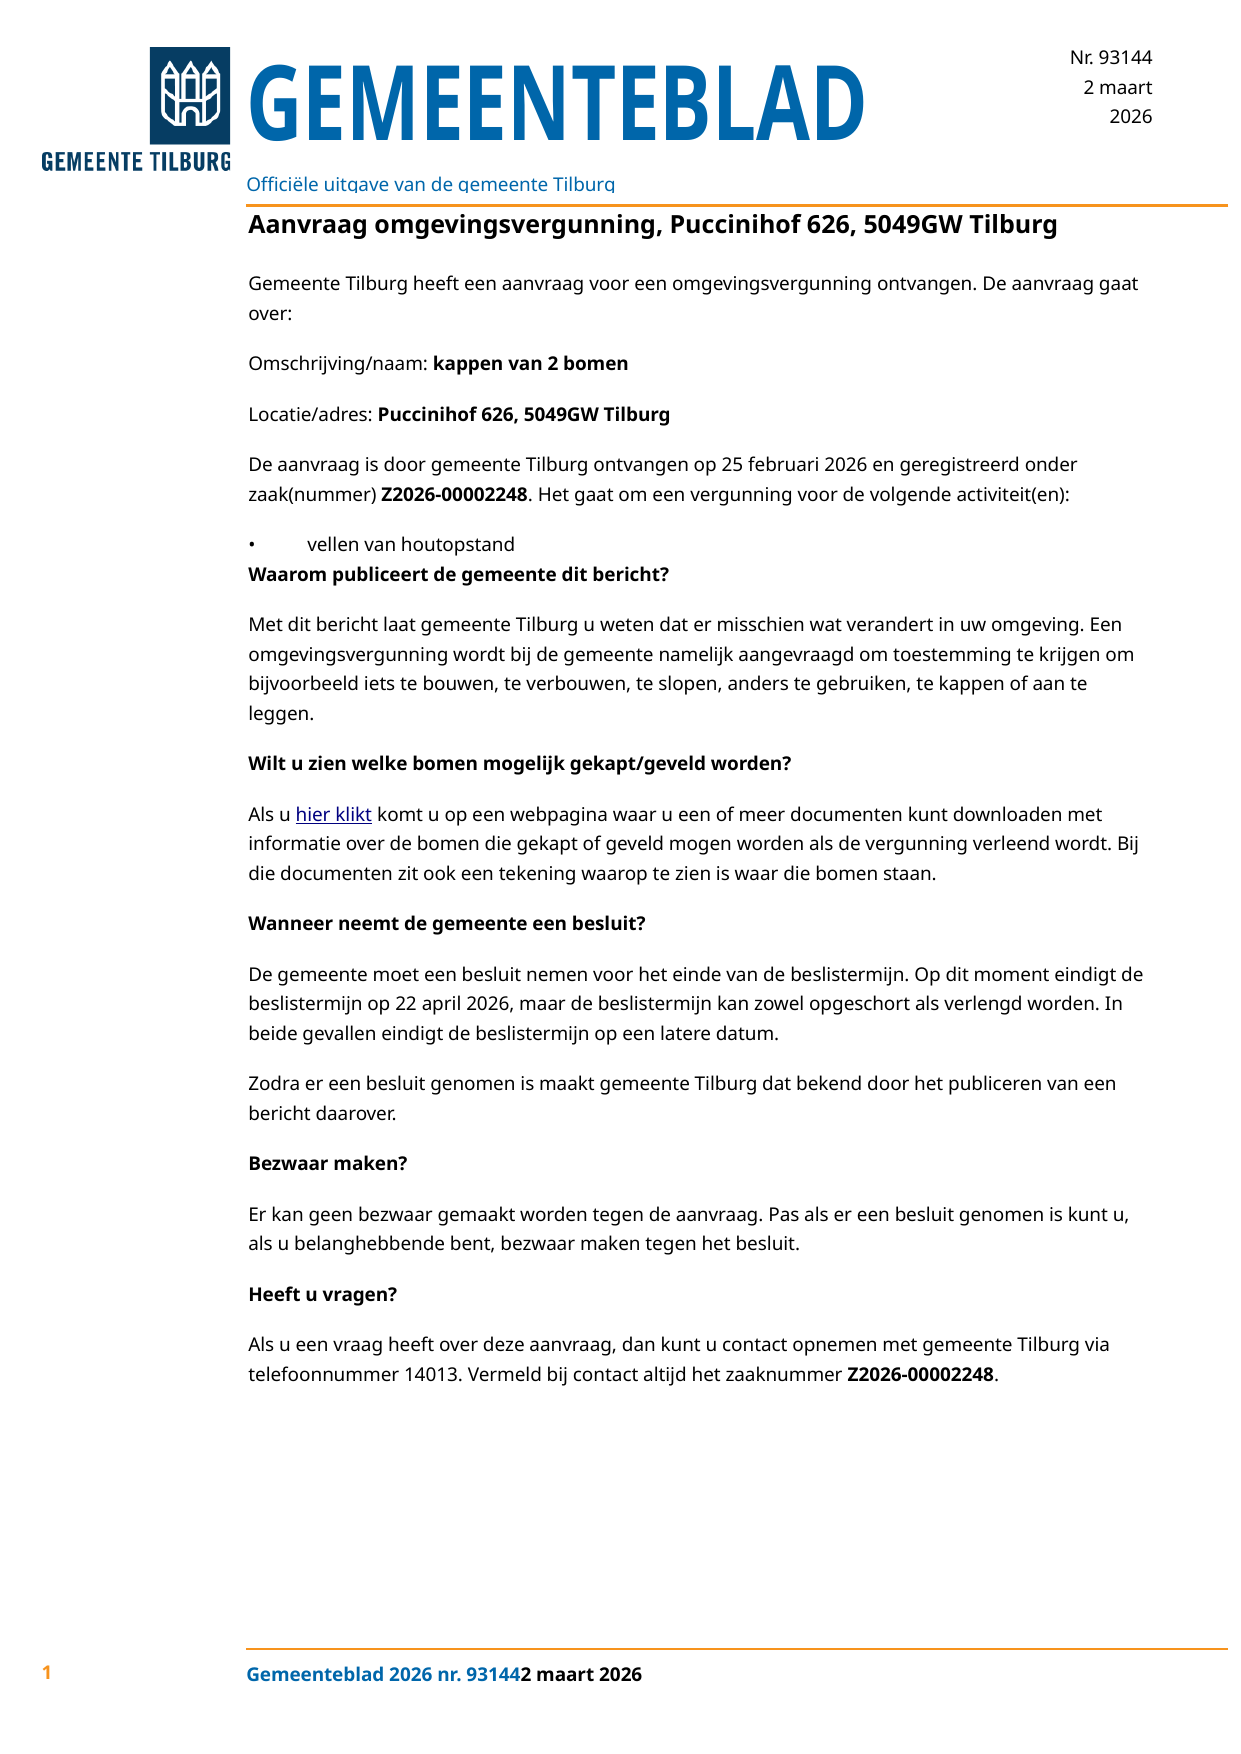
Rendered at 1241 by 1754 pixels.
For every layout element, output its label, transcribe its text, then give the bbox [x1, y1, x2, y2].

text Heeft u vragen? [248, 1281, 1152, 1306]
text Aanvraag omgevingsvergunning, Puccinihof 626, 5049GW Tilburg [248, 207, 1152, 241]
text Locatie/adres: Puccinihof 626, 5049GW Tilburg [248, 401, 1152, 426]
text Omschrijving/naam: kappen van 2 bomen [248, 350, 1152, 376]
text Gemeente Tilburg heeft een aanvraag voor een omgevingsvergunning ontvangen. De aanvraag gaat over: [248, 270, 1152, 326]
text Wilt u zien welke bomen mogelijk gekapt/geveld worden? [248, 750, 1152, 776]
text Wanneer neemt de gemeente een besluit? [248, 910, 1152, 936]
text Als u een vraag heeft over deze aanvraag, dan kunt u contact opnemen met gemeente Tilburg via telefoonnummer 14013. Vermeld bij contact altijd het zaaknummer Z2026-00002248. [248, 1331, 1152, 1386]
picture [41, 47, 231, 172]
text Waarom publiceert de gemeente dit bericht? [248, 561, 1152, 586]
text Bezwaar maken? [248, 1150, 1152, 1176]
text Met dit bericht laat gemeente Tilburg u weten dat er misschien wat verandert in uw omgeving. Een omgevingsvergunning wordt bij de gemeente namelijk aangevraagd om toestemming te krijgen om bijvoorbeeld iets te bouwen, te verbouwen, te slopen, anders te gebruiken, te kappen of aan te leggen. [248, 611, 1152, 726]
text Er kan geen bezwaar gemaakt worden tegen de aanvraag. Pas als er een besluit genomen is kunt u, als u belanghebbende bent, bezwaar maken tegen het besluit. [248, 1201, 1152, 1256]
text Zodra er een besluit genomen is maakt gemeente Tilburg dat bekend door het publiceren van een bericht daarover. [248, 1070, 1152, 1126]
text De aanvraag is door gemeente Tilburg ontvangen op 25 februari 2026 en geregistreerd onder zaak(nummer) Z2026-00002248. Het gaat om een vergunning voor de volgende activiteit(en): [248, 451, 1152, 506]
text Als u hier klikt komt u op een webpagina waar u een of meer documenten kunt downloaden met informatie over de bomen die gekapt of geveld mogen worden als de vergunning verleend wordt. Bij die documenten zit ook een tekening waarop te zien is waar die bomen staan. [248, 801, 1152, 886]
list vellen van houtopstand [248, 531, 1152, 557]
text De gemeente moet een besluit nemen voor het einde van de beslistermijn. Op dit moment eindigt de beslistermijn op 22 april 2026, maar de beslistermijn kan zowel opgeschort als verlengd worden. In beide gevallen eindigt de beslistermijn op een latere datum. [248, 961, 1152, 1046]
